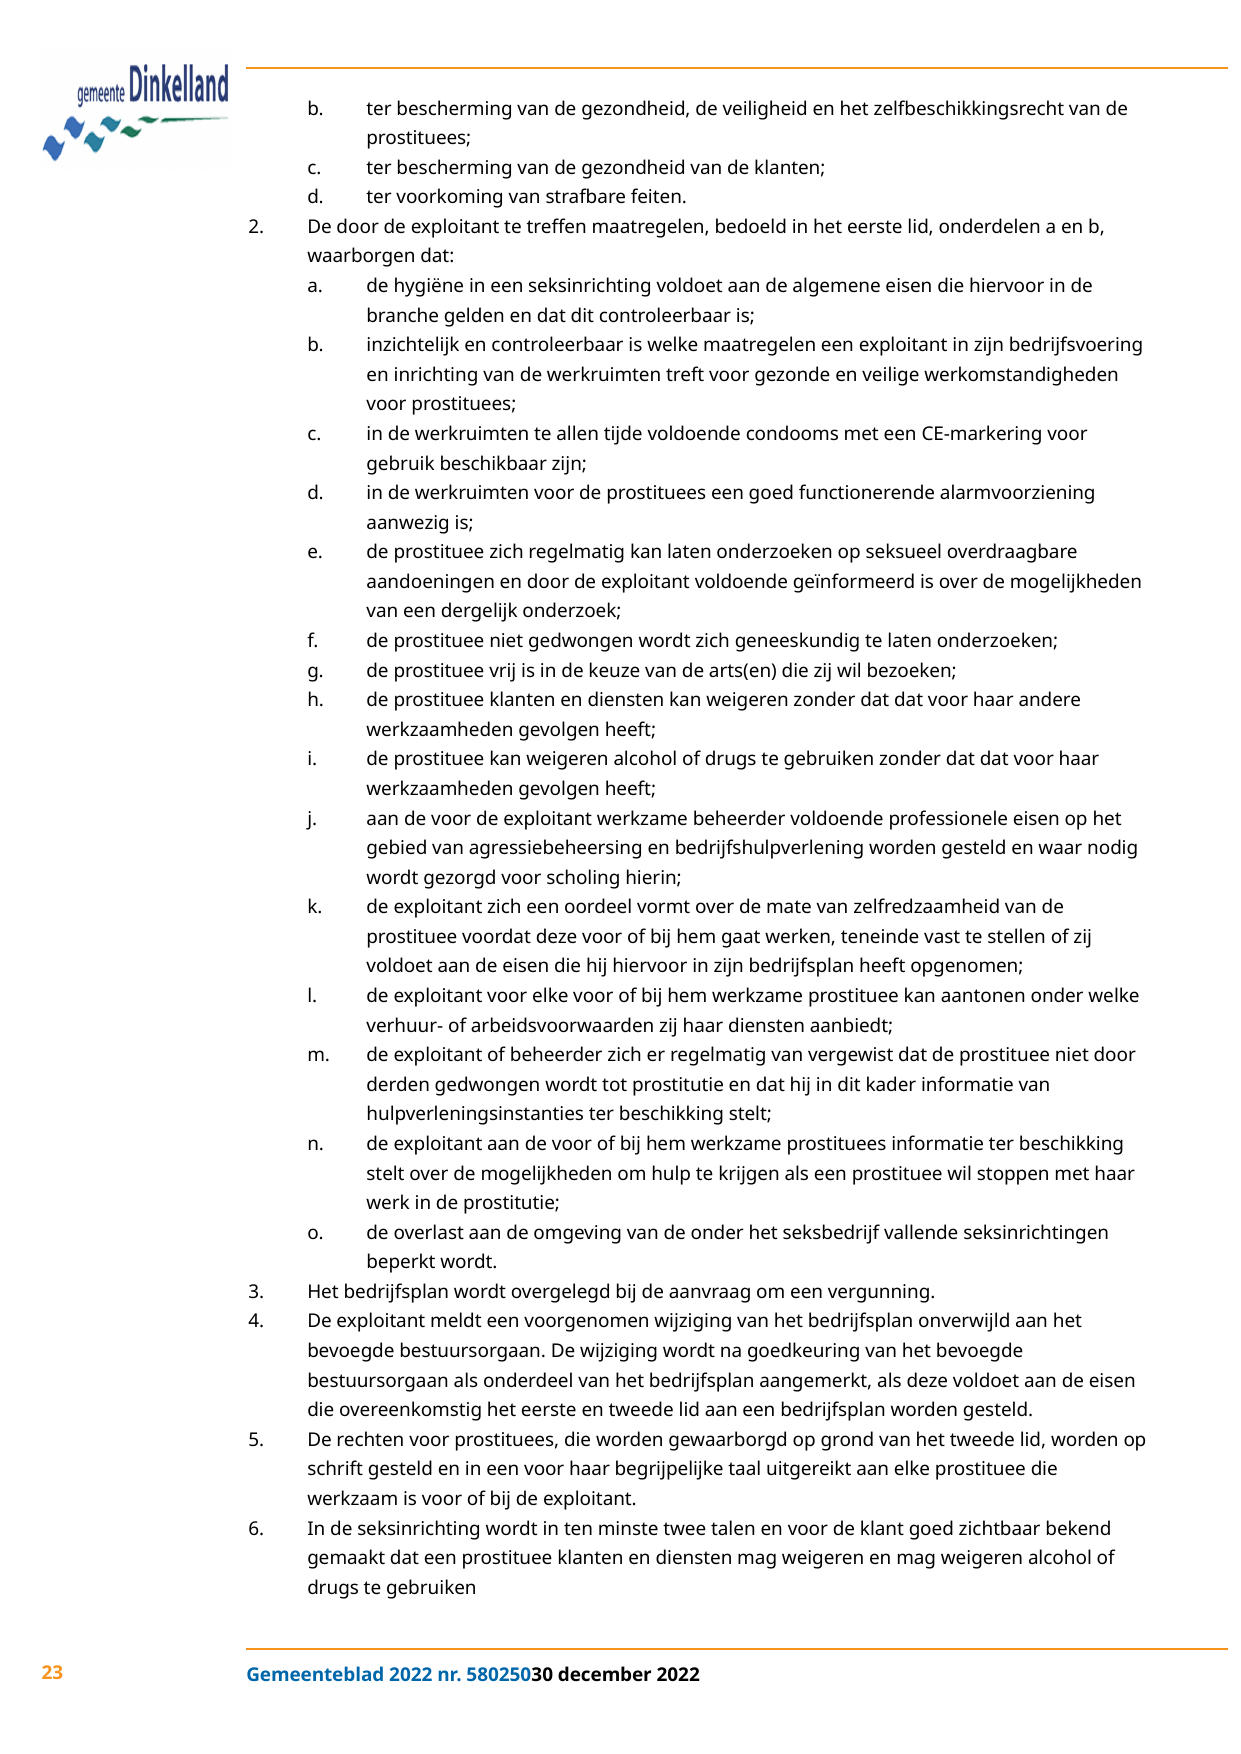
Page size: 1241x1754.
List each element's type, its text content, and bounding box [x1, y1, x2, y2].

list inzichtelijk en controleerbaar is welke maatregelen een exploitant in zijn bedrijfsvoering en inrichting van de werkruimten treft voor gezonde en veilige werkomstandigheden voor prostituees; [307, 331, 1152, 416]
list Het bedrijfsplan wordt overgelegd bij de aanvraag om een vergunning. [248, 1278, 1152, 1304]
list de prostituee klanten en diensten kan weigeren zonder dat dat voor haar andere werkzaamheden gevolgen heeft; [307, 686, 1152, 742]
list de prostituee vrij is in de keuze van de arts(en) die zij wil bezoeken; [307, 657, 1152, 683]
list de exploitant zich een oordeel vormt over de mate van zelfredzaamheid van de prostituee voordat deze voor of bij hem gaat werken, teneinde vast te stellen of zij voldoet aan de eisen die hij hiervoor in zijn bedrijfsplan heeft opgenomen; [307, 893, 1152, 978]
list de prostituee niet gedwongen wordt zich geneeskundig te laten onderzoeken; [307, 627, 1152, 653]
list in de werkruimten te allen tijde voldoende condooms met een CE-markering voor gebruik beschikbaar zijn; [307, 420, 1152, 476]
list de overlast aan de omgeving van de onder het seksbedrijf vallende seksinrichtingen beperkt wordt. [307, 1219, 1152, 1274]
list de exploitant voor elke voor of bij hem werkzame prostituee kan aantonen onder welke verhuur- of arbeidsvoorwaarden zij haar diensten aanbiedt; [307, 982, 1152, 1038]
list de exploitant of beheerder zich er regelmatig van vergewist dat de prostituee niet door derden gedwongen wordt tot prostitutie en dat hij in dit kader informatie van hulpverleningsinstanties ter beschikking stelt; [307, 1041, 1152, 1126]
picture [41, 47, 231, 172]
list De rechten voor prostituees, die worden gewaarborgd op grond van het tweede lid, worden op schrift gesteld en in een voor haar begrijpelijke taal uitgereikt aan elke prostituee die werkzaam is voor of bij de exploitant. [248, 1426, 1152, 1511]
list De exploitant meldt een voorgenomen wijziging van het bedrijfsplan onverwijld aan het bevoegde bestuursorgaan. De wijziging wordt na goedkeuring van het bevoegde bestuursorgaan als onderdeel van het bedrijfsplan aangemerkt, als deze voldoet aan de eisen die overeenkomstig het eerste en tweede lid aan een bedrijfsplan worden gesteld. [248, 1308, 1152, 1422]
list de hygiëne in een seksinrichting voldoet aan de algemene eisen die hiervoor in de branche gelden en dat dit controleerbaar is; [307, 272, 1152, 328]
list In de seksinrichting wordt in ten minste twee talen en voor de klant goed zichtbaar bekend gemaakt dat een prostituee klanten en diensten mag weigeren en mag weigeren alcohol of drugs te gebruiken [248, 1515, 1152, 1600]
list ter bescherming van de gezondheid, de veiligheid en het zelfbeschikkingsrecht van de prostituees; [307, 95, 1152, 150]
list ter voorkoming van strafbare feiten. [307, 183, 1152, 209]
list de prostituee kan weigeren alcohol of drugs te gebruiken zonder dat dat voor haar werkzaamheden gevolgen heeft; [307, 746, 1152, 801]
list De door de exploitant te treffen maatregelen, bedoeld in het eerste lid, onderdelen a en b, waarborgen dat: [248, 213, 1152, 268]
list in de werkruimten voor de prostituees een goed functionerende alarmvoorziening aanwezig is; [307, 479, 1152, 535]
list aan de voor de exploitant werkzame beheerder voldoende professionele eisen op het gebied van agressiebeheersing en bedrijfshulpverlening worden gesteld en waar nodig wordt gezorgd voor scholing hierin; [307, 805, 1152, 890]
list ter bescherming van de gezondheid van de klanten; [307, 154, 1152, 180]
list de exploitant aan de voor of bij hem werkzame prostituees informatie ter beschikking stelt over de mogelijkheden om hulp te krijgen als een prostituee wil stoppen met haar werk in de prostitutie; [307, 1130, 1152, 1215]
list de prostituee zich regelmatig kan laten onderzoeken op seksueel overdraagbare aandoeningen en door de exploitant voldoende geïnformeerd is over de mogelijkheden van een dergelijk onderzoek; [307, 538, 1152, 623]
